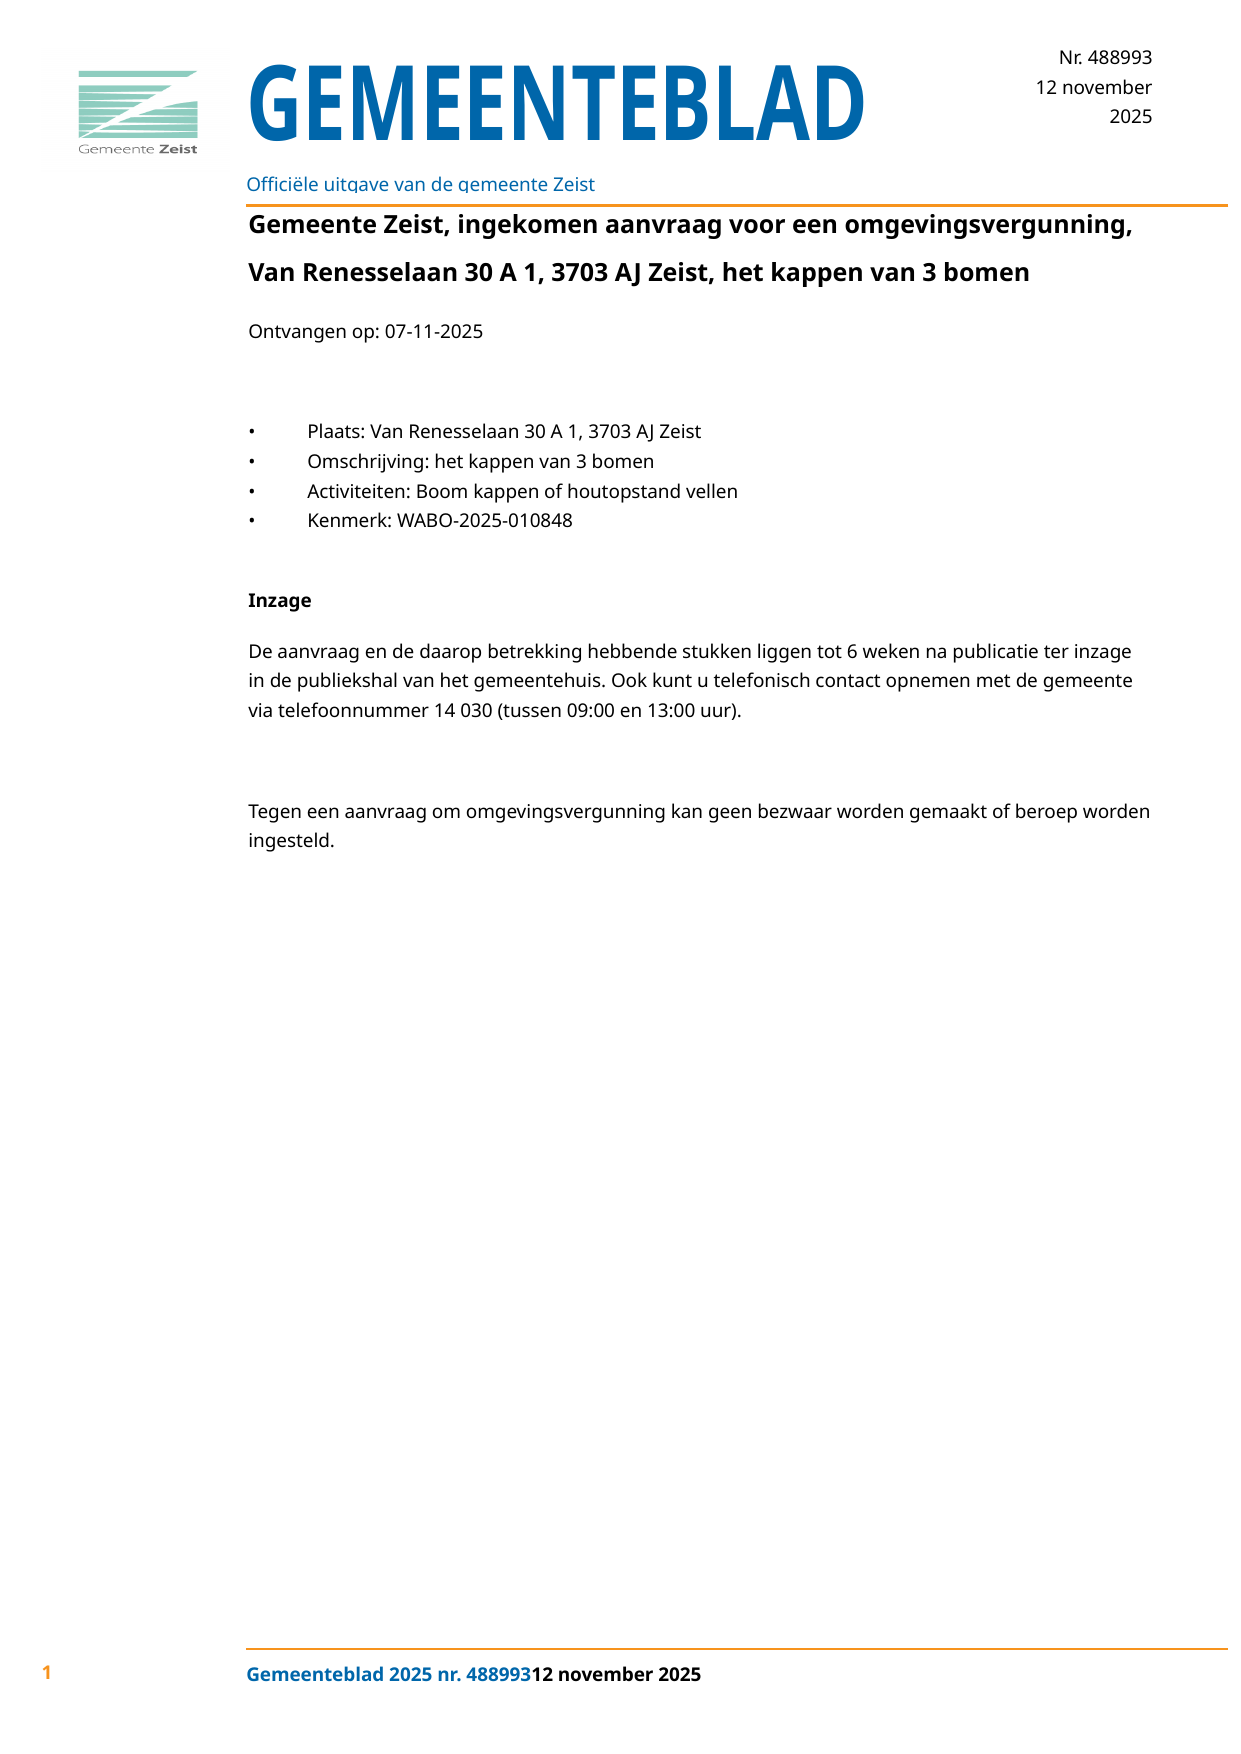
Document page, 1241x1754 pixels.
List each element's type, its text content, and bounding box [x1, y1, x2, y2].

text Gemeente Zeist, ingekomen aanvraag voor een omgevingsvergunning, Van Renesselaan 30 A 1, 3703 AJ Zeist, het kappen van 3 bomen [248, 207, 1152, 288]
list Kenmerk: WABO-2025-010848 [248, 507, 1152, 533]
list Activiteiten: Boom kappen of houtopstand vellen [248, 478, 1152, 504]
text Ontvangen op: 07-11-2025 [248, 318, 1152, 344]
text Tegen een aanvraag om omgevingsvergunning kan geen bezwaar worden gemaakt of beroep worden ingesteld. [248, 798, 1152, 853]
text Inzage [248, 587, 1152, 613]
list Plaats: Van Renesselaan 30 A 1, 3703 AJ Zeist [248, 419, 1152, 444]
picture [41, 47, 231, 172]
text De aanvraag en de daarop betrekking hebbende stukken liggen tot 6 weken na publicatie ter inzage in de publiekshal van het gemeentehuis. Ook kunt u telefonisch contact opnemen met de gemeente via telefoonnummer 14 030 (tussen 09:00 en 13:00 uur). [248, 638, 1152, 723]
list Omschrijving: het kappen van 3 bomen [248, 448, 1152, 474]
